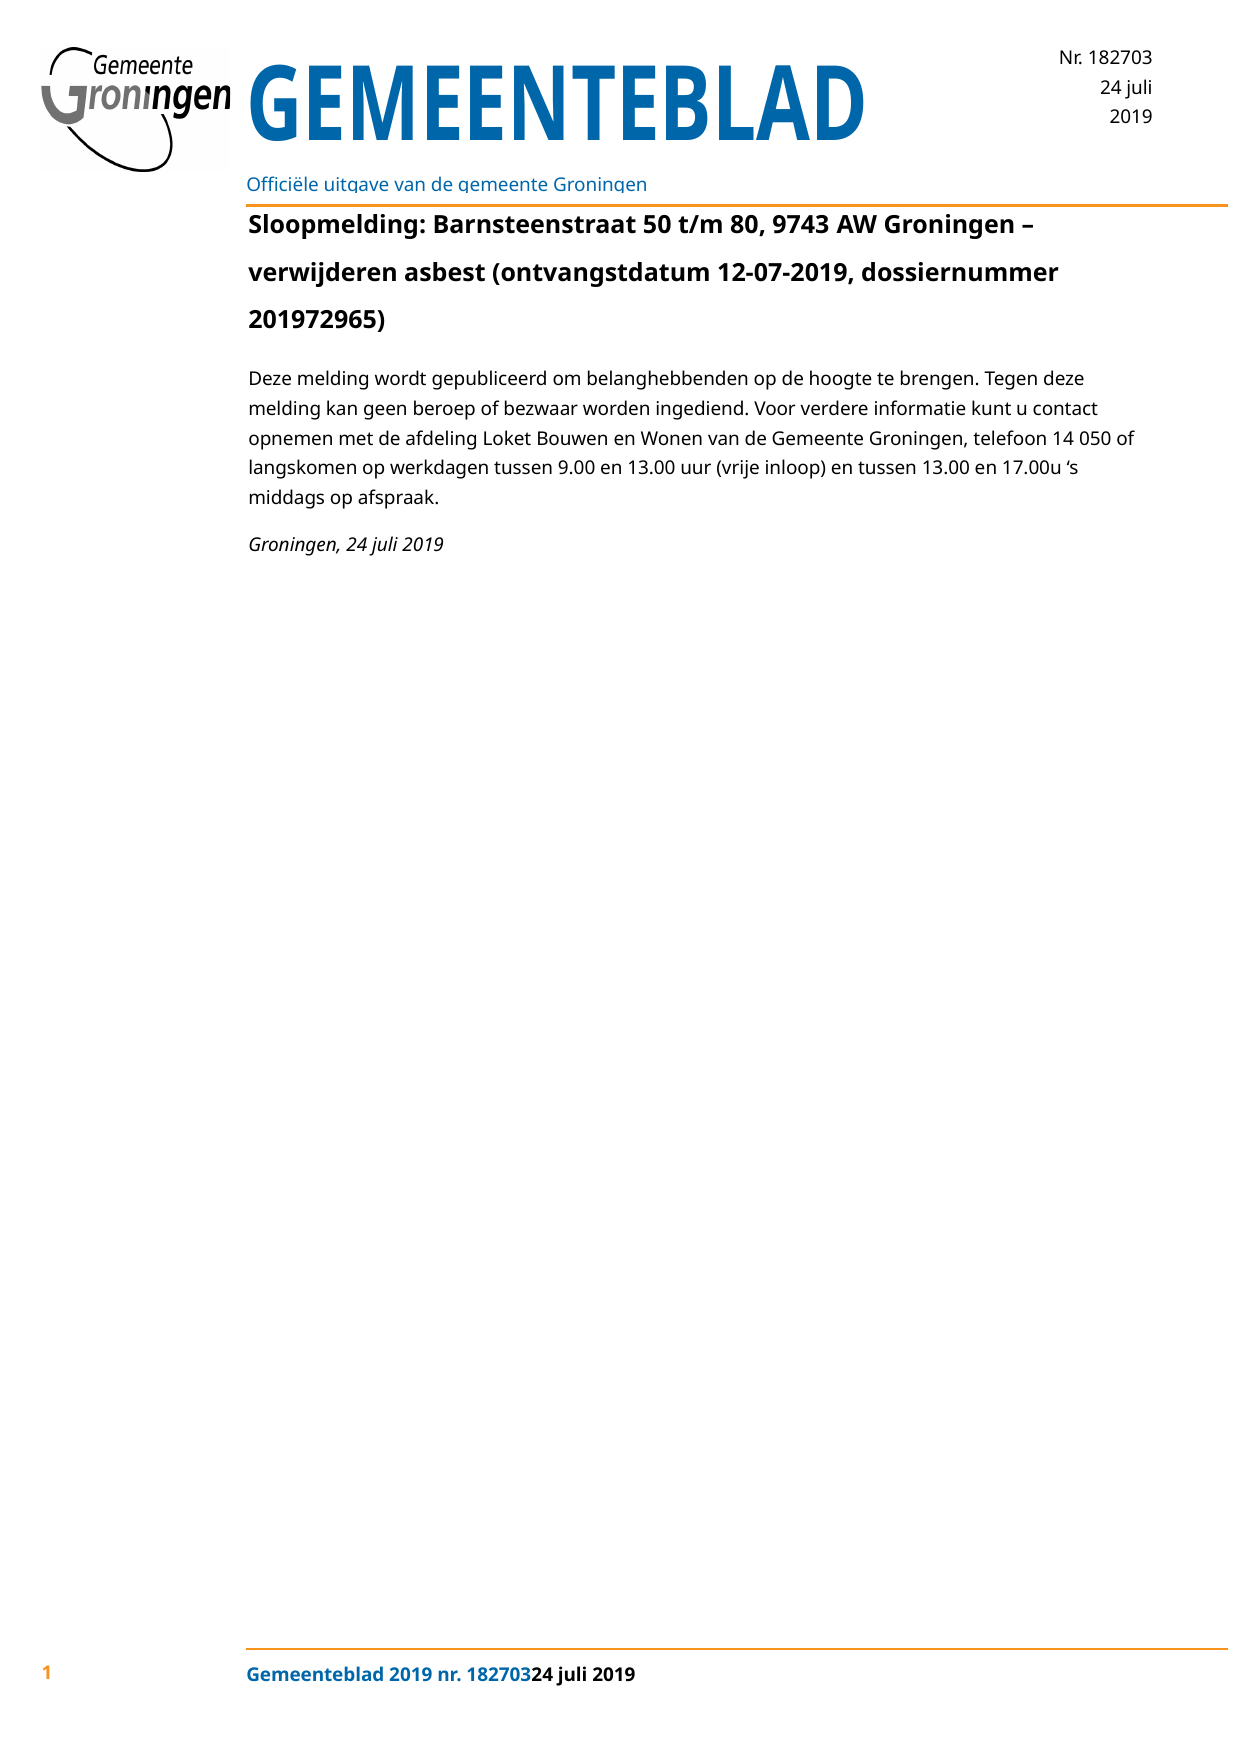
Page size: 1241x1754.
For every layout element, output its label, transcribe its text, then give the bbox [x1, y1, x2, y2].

text Groningen, 24 juli 2019 [248, 532, 1152, 557]
picture [41, 47, 231, 172]
text Deze melding wordt gepubliceerd om belanghebbenden op de hoogte te brengen. Tegen deze melding kan geen beroep of bezwaar worden ingediend. Voor verdere informatie kunt u contact opnemen met de afdeling Loket Bouwen en Wonen van de Gemeente Groningen, telefoon 14 050 of langskomen op werkdagen tussen 9.00 en 13.00 uur (vrije inloop) en tussen 13.00 en 17.00u ‘s middags op afspraak. [248, 366, 1152, 509]
text Sloopmelding: Barnsteenstraat 50 t/m 80, 9743 AW Groningen – verwijderen asbest (ontvangstdatum 12-07-2019, dossiernummer 201972965) [248, 207, 1152, 336]
